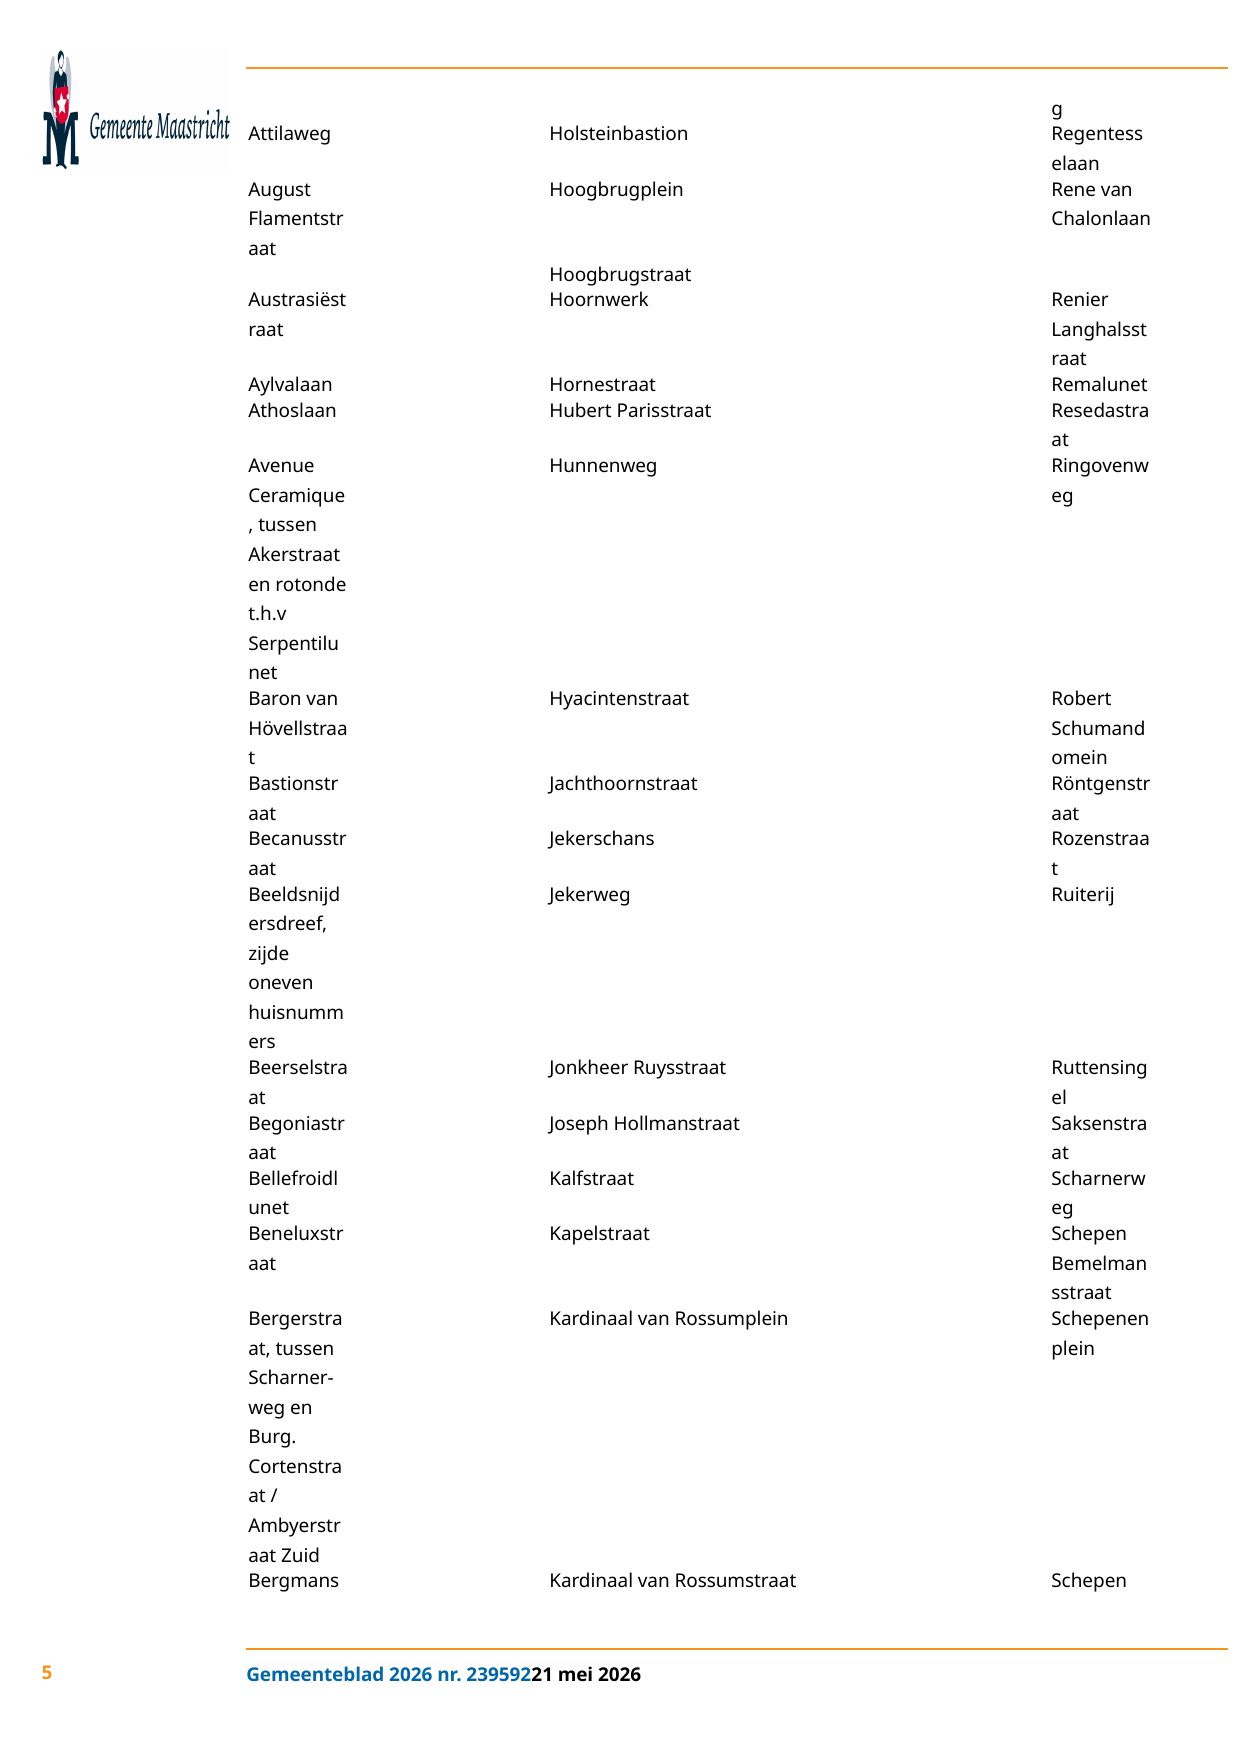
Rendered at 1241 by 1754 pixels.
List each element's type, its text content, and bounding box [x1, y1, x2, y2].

table_cell [850, 397, 1051, 452]
table_cell Avenue Ceramique, tussen Akerstraat en rotonde t.h.v Serpentilunet [248, 453, 348, 685]
table_cell [549, 95, 850, 121]
table_cell Bastionstraat [248, 770, 348, 825]
table_cell [348, 825, 549, 881]
table_cell Robert Schumandomein [1051, 685, 1152, 770]
table_cell Attilaweg [248, 121, 348, 176]
table_cell Ringovenweg [1051, 453, 1152, 685]
table_cell [348, 261, 549, 286]
table_cell [348, 371, 549, 397]
table_cell g [1051, 95, 1152, 121]
table_cell [850, 286, 1051, 371]
table_cell [850, 685, 1051, 770]
table_cell [348, 286, 549, 371]
table_cell [248, 95, 348, 121]
table_cell [850, 1305, 1051, 1568]
table_cell [850, 121, 1051, 176]
table_cell [850, 1165, 1051, 1220]
table_cell Beerselstraat [248, 1054, 348, 1110]
table_cell Baron van Hövellstraat [248, 685, 348, 770]
table_cell [850, 1220, 1051, 1305]
table_cell [348, 1054, 549, 1110]
table_cell [1051, 261, 1152, 286]
table_cell Hoornwerk [549, 286, 850, 371]
table_cell Renier Langhalsstraat [1051, 286, 1152, 371]
table_cell [348, 1165, 549, 1220]
table_cell Saksenstraat [1051, 1110, 1152, 1165]
table_cell [348, 1220, 549, 1305]
table_cell Jekerschans [549, 825, 850, 881]
table_cell Scharnerweg [1051, 1165, 1152, 1220]
table_cell Regentesselaan [1051, 121, 1152, 176]
table_cell Joseph Hollmanstraat [549, 1110, 850, 1165]
table_cell Bergmans [248, 1568, 348, 1593]
table_cell Bergerstraat, tussen Scharner­­weg en Burg. Cortenstraat / Ambyerstraat Zuid [248, 1305, 348, 1568]
table_cell Bellefroidlunet [248, 1165, 348, 1220]
table_cell Jekerweg [549, 881, 850, 1054]
table_cell Holsteinbastion [549, 121, 850, 176]
table_cell Kardinaal van Rossumplein [549, 1305, 850, 1568]
table_cell [348, 1568, 549, 1593]
table_cell [348, 397, 549, 452]
table_cell Schepen [1051, 1568, 1152, 1593]
table_cell [850, 261, 1051, 286]
table_cell Ruttensingel [1051, 1054, 1152, 1110]
table_cell [348, 770, 549, 825]
table_cell Remalunet [1051, 371, 1152, 397]
table_cell [850, 176, 1051, 261]
table_cell [850, 770, 1051, 825]
table_cell August Flamentstraat [248, 176, 348, 261]
table_cell Austrasiëstraat [248, 286, 348, 371]
table_cell Hunnenweg [549, 453, 850, 685]
table_cell Rene van Chalonlaan [1051, 176, 1152, 261]
table_cell [850, 1110, 1051, 1165]
table_cell Rozenstraat [1051, 825, 1152, 881]
table_cell Beneluxstraat [248, 1220, 348, 1305]
table_cell [850, 371, 1051, 397]
table_cell Hoogbrugplein [549, 176, 850, 261]
table_cell Hoogbrugstraat [549, 261, 850, 286]
table_cell [850, 453, 1051, 685]
table_cell Hyacintenstraat [549, 685, 850, 770]
table_cell Aylvalaan [248, 371, 348, 397]
table_cell Ruiterij [1051, 881, 1152, 1054]
table_cell [348, 881, 549, 1054]
table_cell Becanusstraat [248, 825, 348, 881]
table_cell [850, 825, 1051, 881]
table_cell [248, 261, 348, 286]
table_cell [348, 121, 549, 176]
table_cell [348, 453, 549, 685]
table_cell [850, 95, 1051, 121]
table_cell [348, 176, 549, 261]
table_cell [348, 95, 549, 121]
table_cell Kardinaal van Rossumstraat [549, 1568, 850, 1593]
picture [41, 47, 231, 172]
table_cell Beeldsnijdersdreef, zijde oneven huisnummers [248, 881, 348, 1054]
table_cell Röntgenstraat [1051, 770, 1152, 825]
table_cell Athoslaan [248, 397, 348, 452]
table_cell Resedastraat [1051, 397, 1152, 452]
table_cell Hubert Parisstraat [549, 397, 850, 452]
table_cell [348, 1110, 549, 1165]
table_cell Begoniastraat [248, 1110, 348, 1165]
table_cell [348, 685, 549, 770]
table_cell Jonkheer Ruysstraat [549, 1054, 850, 1110]
table_cell Jachthoornstraat [549, 770, 850, 825]
table_cell Kalfstraat [549, 1165, 850, 1220]
table_cell Hornestraat [549, 371, 850, 397]
table_cell [348, 1305, 549, 1568]
table_cell Kapelstraat [549, 1220, 850, 1305]
table_cell [850, 881, 1051, 1054]
table_cell [850, 1568, 1051, 1593]
table_cell Schepen Bemelmansstraat [1051, 1220, 1152, 1305]
table_cell [850, 1054, 1051, 1110]
table_cell Schepenenplein [1051, 1305, 1152, 1568]
